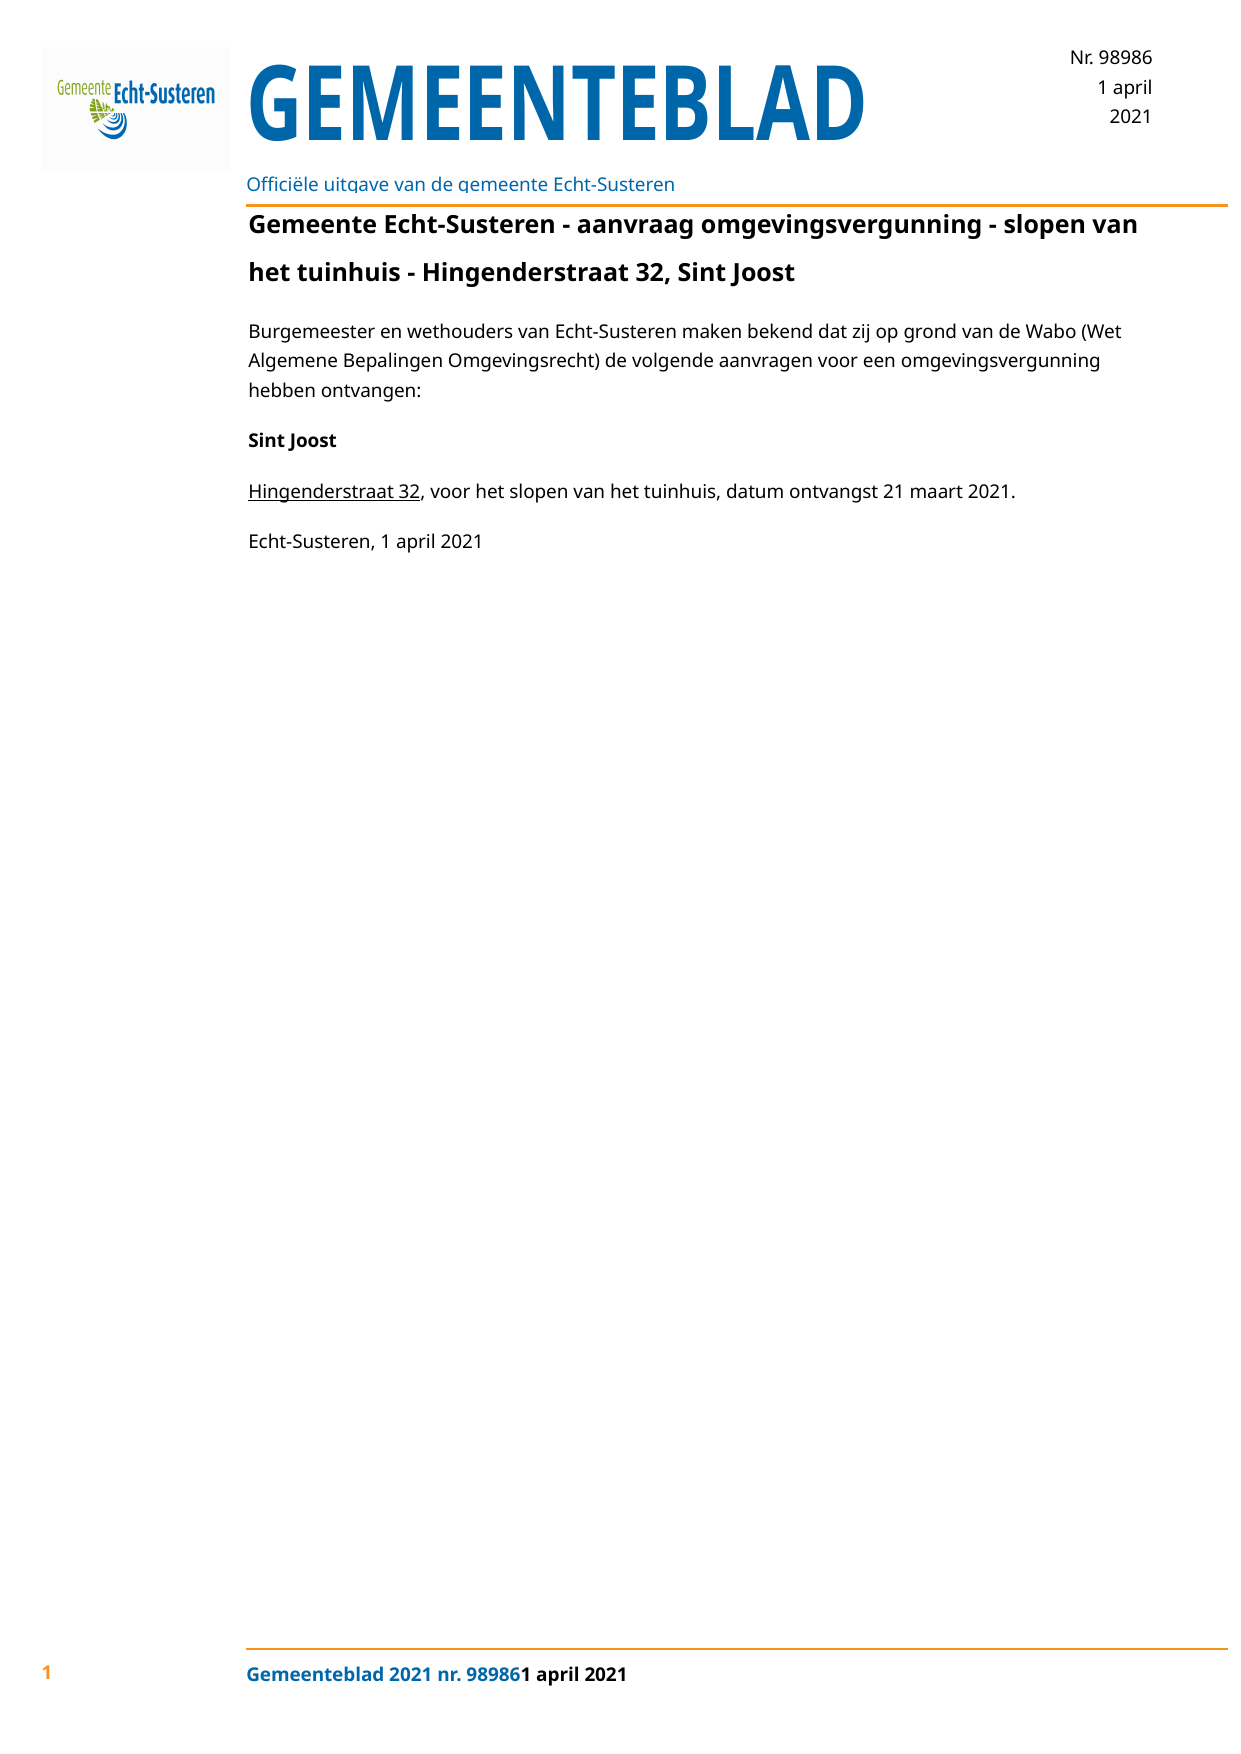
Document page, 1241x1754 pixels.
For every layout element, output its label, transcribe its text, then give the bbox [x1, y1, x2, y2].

picture [41, 47, 231, 172]
text Hingenderstraat 32, voor het slopen van het tuinhuis, datum ontvangst 21 maart 2021. [248, 478, 1152, 504]
text Gemeente Echt-Susteren - aanvraag omgevingsvergunning - slopen van het tuinhuis - Hingenderstraat 32, Sint Joost [248, 207, 1152, 288]
text Burgemeester en wethouders van Echt-Susteren maken bekend dat zij op grond van de Wabo (Wet Algemene Bepalingen Omgevingsrecht) de volgende aanvragen voor een omgevingsvergunning hebben ontvangen: [248, 318, 1152, 403]
text Sint Joost [248, 427, 1152, 453]
text Echt-Susteren, 1 april 2021 [248, 528, 1152, 554]
